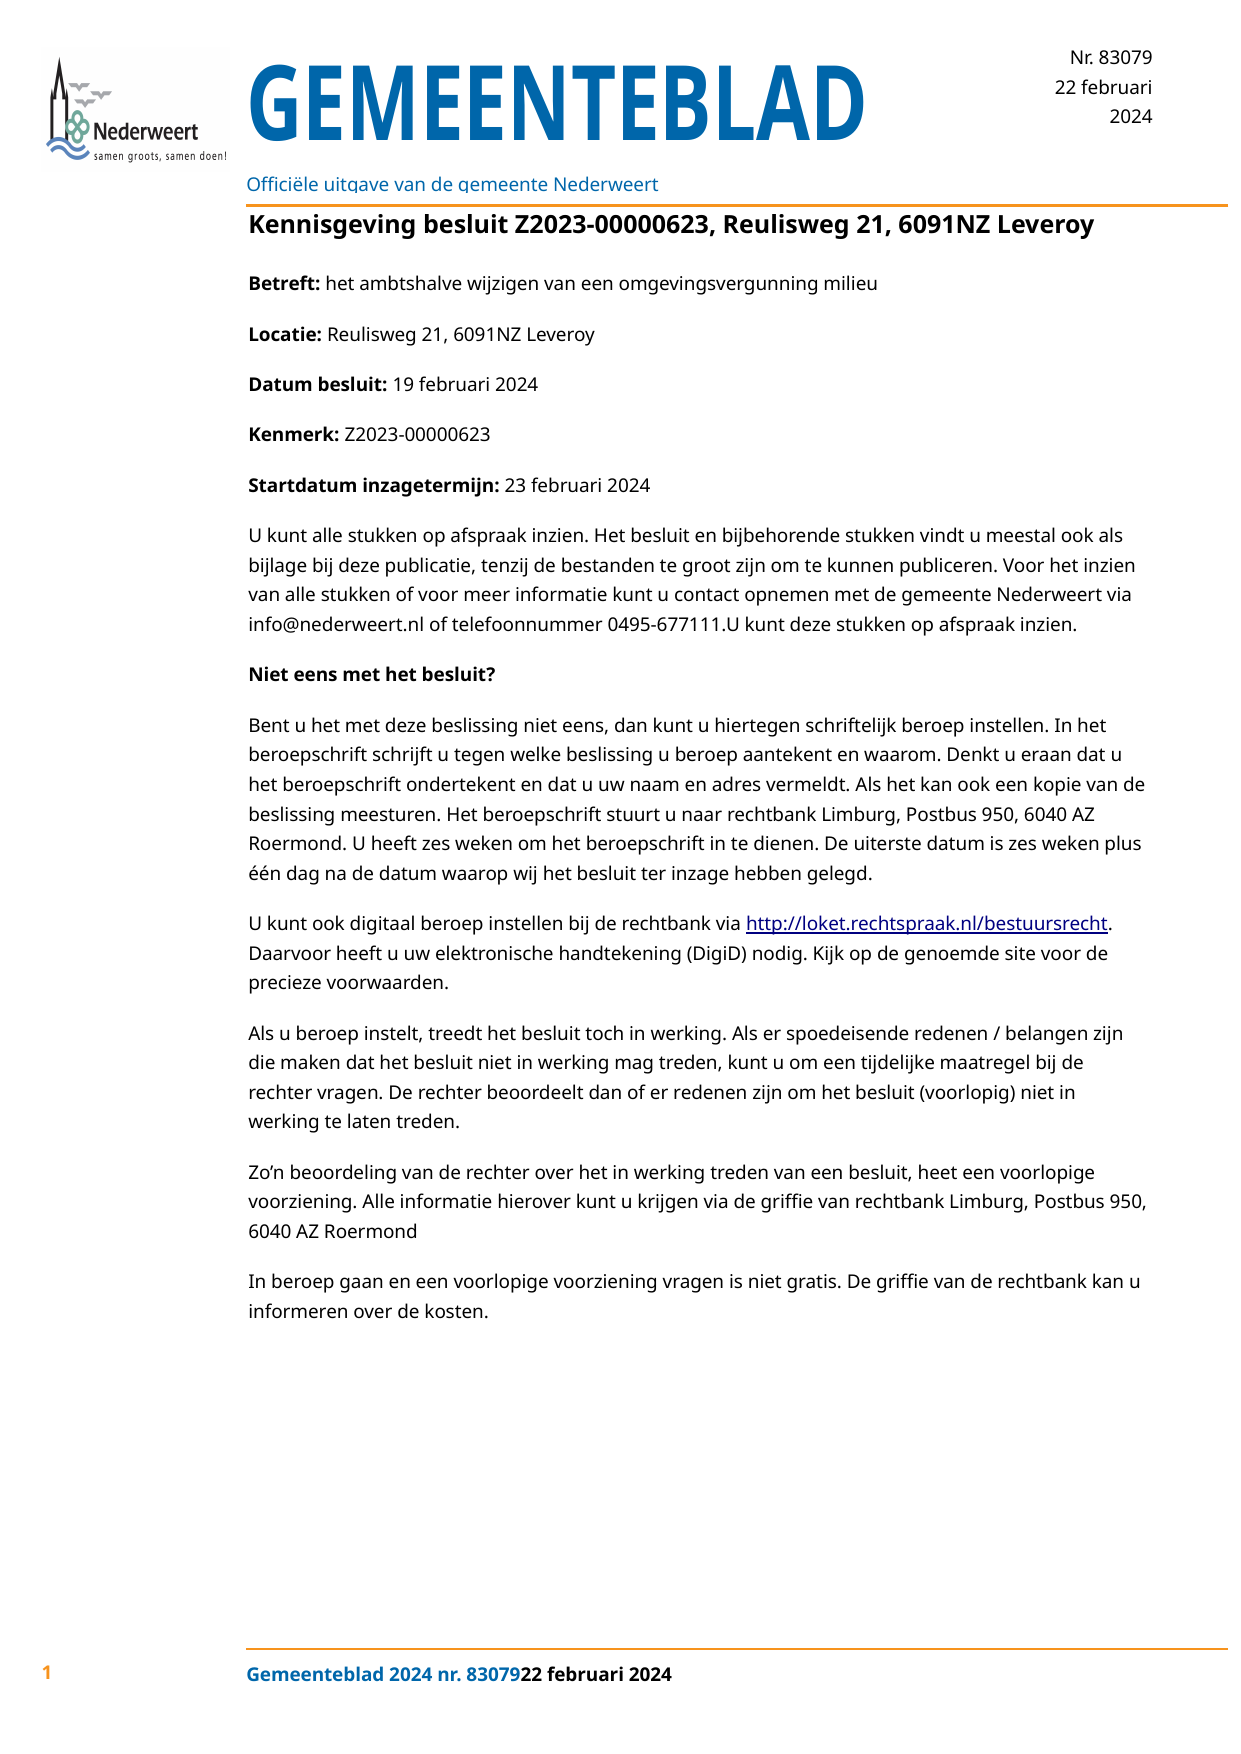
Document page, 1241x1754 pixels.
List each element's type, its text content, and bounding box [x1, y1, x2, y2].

text U kunt ook digitaal beroep instellen bij de rechtbank via http://loket.rechtspraak.nl/bestuursrecht. Daarvoor heeft u uw elektronische handtekening (DigiD) nodig. Kijk op de genoemde site voor de precieze voorwaarden. [248, 910, 1152, 995]
text U kunt alle stukken op afspraak inzien. Het besluit en bijbehorende stukken vindt u meestal ook als bijlage bij deze publicatie, tenzij de bestanden te groot zijn om te kunnen publiceren. Voor het inzien van alle stukken of voor meer informatie kunt u contact opnemen met de gemeente Nederweert via info@nederweert.nl of telefoonnummer 0495-677111.U kunt deze stukken op afspraak inzien. [248, 522, 1152, 637]
text Als u beroep instelt, treedt het besluit toch in werking. Als er spoedeisende redenen / belangen zijn die maken dat het besluit niet in werking mag treden, kunt u om een tijdelijke maatregel bij de rechter vragen. De rechter beoordeelt dan of er redenen zijn om het besluit (voorlopig) niet in werking te laten treden. [248, 1020, 1152, 1134]
text Bent u het met deze beslissing niet eens, dan kunt u hiertegen schriftelijk beroep instellen. In het beroepschrift schrijft u tegen welke beslissing u beroep aantekent en waarom. Denkt u eraan dat u het beroepschrift ondertekent en dat u uw naam en adres vermeldt. Als het kan ook een kopie van de beslissing meesturen. Het beroepschrift stuurt u naar rechtbank Limburg, Postbus 950, 6040 AZ Roermond. U heeft zes weken om het beroepschrift in te dienen. De uiterste datum is zes weken plus één dag na de datum waarop wij het besluit ter inzage hebben gelegd. [248, 712, 1152, 886]
text Startdatum inzagetermijn: 23 februari 2024 [248, 472, 1152, 498]
text In beroep gaan en een voorlopige voorziening vragen is niet gratis. De griffie van de rechtbank kan u informeren over de kosten. [248, 1269, 1152, 1324]
text Locatie: Reulisweg 21, 6091NZ Leveroy [248, 321, 1152, 346]
text Betreft: het ambtshalve wijzigen van een omgevingsvergunning milieu [248, 270, 1152, 296]
text Zo’n beoordeling van de rechter over het in werking treden van een besluit, heet een voorlopige voorziening. Alle informatie hierover kunt u krijgen via de griffie van rechtbank Limburg, Postbus 950, 6040 AZ Roermond [248, 1159, 1152, 1244]
text Kenmerk: Z2023-00000623 [248, 422, 1152, 447]
text Kennisgeving besluit Z2023-00000623, Reulisweg 21, 6091NZ Leveroy [248, 207, 1152, 241]
text Niet eens met het besluit? [248, 662, 1152, 687]
text Datum besluit: 19 februari 2024 [248, 371, 1152, 397]
picture [41, 47, 231, 172]
